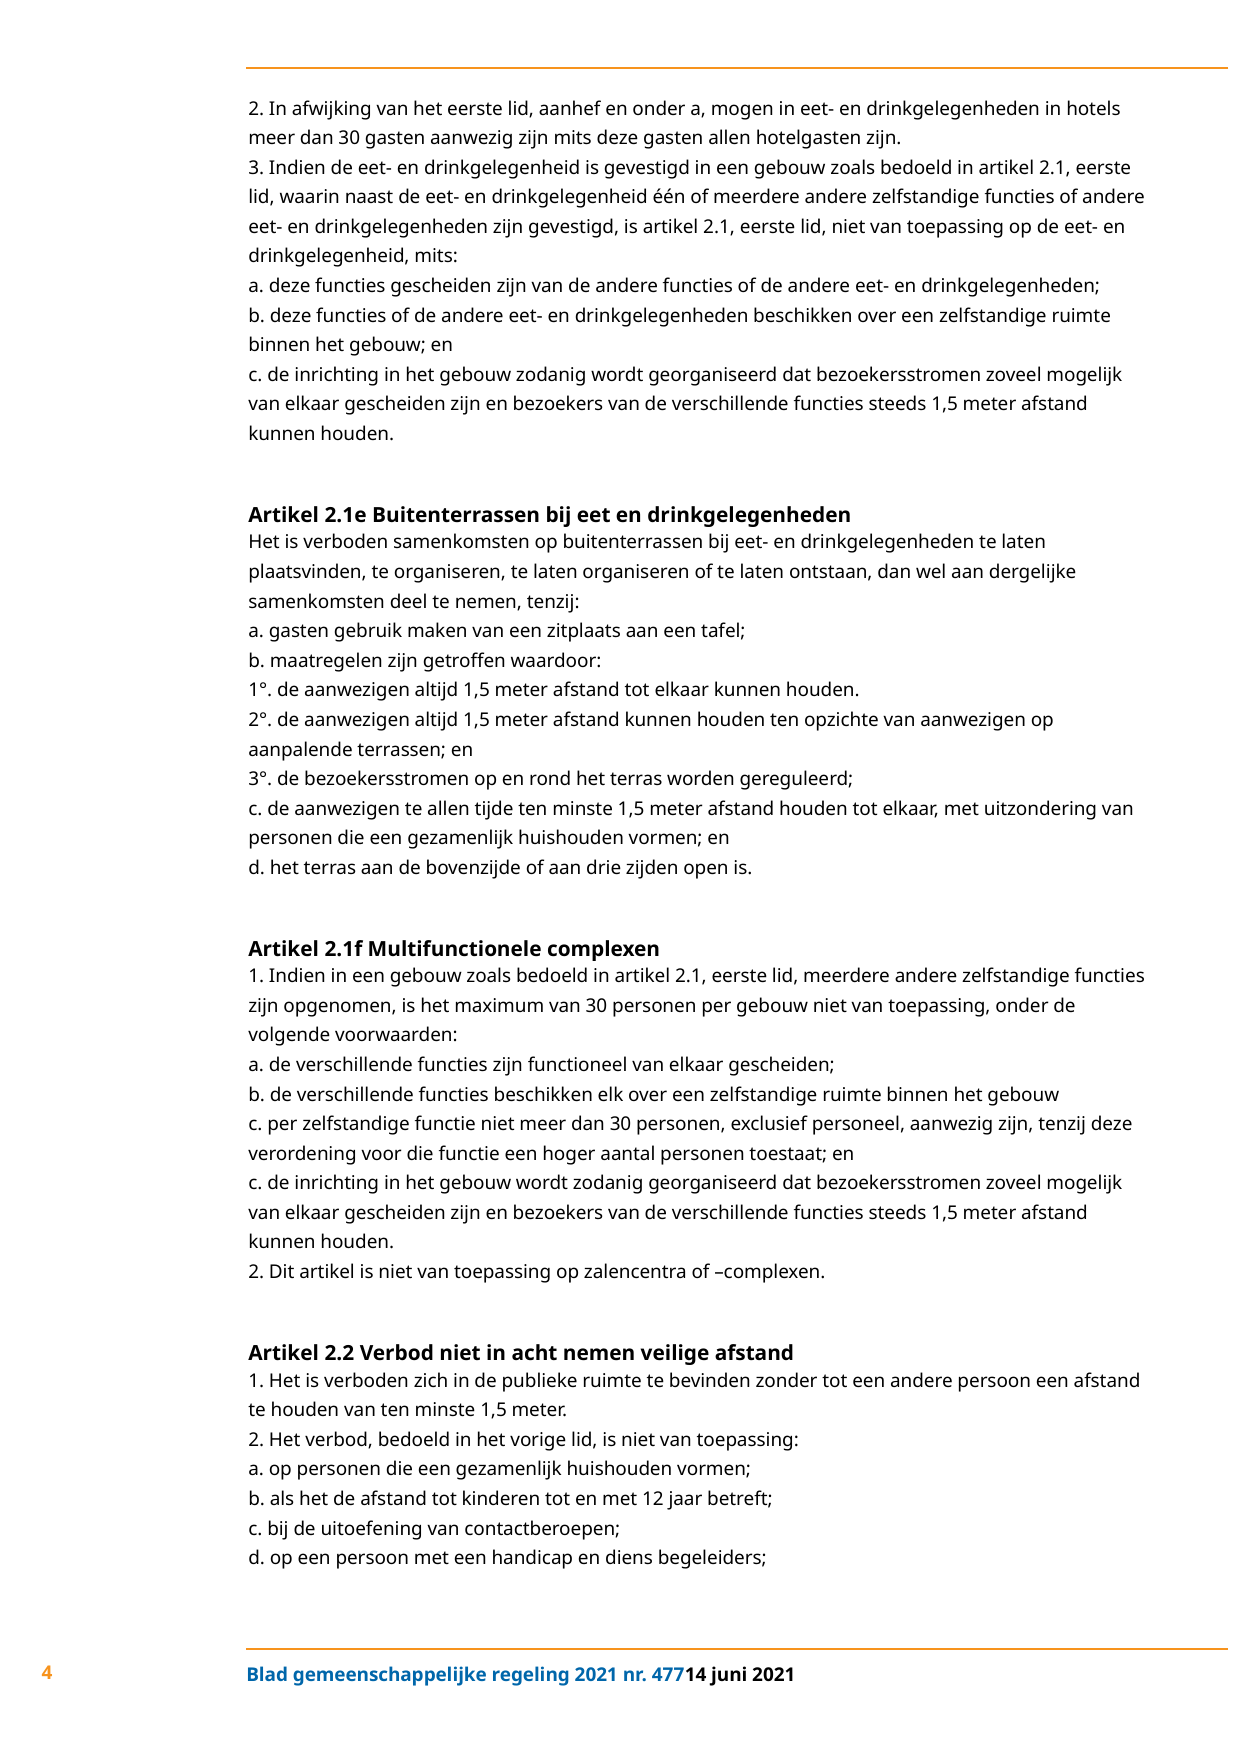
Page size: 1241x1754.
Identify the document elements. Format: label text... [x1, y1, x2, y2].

text Artikel 2.1f Multifunctionele complexen [248, 934, 1152, 962]
text 2. Het verbod, bedoeld in het vorige lid, is niet van toepassing: [248, 1426, 1152, 1452]
text c. de aanwezigen te allen tijde ten minste 1,5 meter afstand houden tot elkaar, met uitzondering van personen die een gezamenlijk huishouden vormen; en [248, 795, 1152, 850]
text c. de inrichting in het gebouw wordt zodanig georganiseerd dat bezoekersstromen zoveel mogelijk van elkaar gescheiden zijn en bezoekers van de verschillende functies steeds 1,5 meter afstand kunnen houden. [248, 1169, 1152, 1254]
text c. de inrichting in het gebouw zodanig wordt georganiseerd dat bezoekersstromen zoveel mogelijk van elkaar gescheiden zijn en bezoekers van de verschillende functies steeds 1,5 meter afstand kunnen houden. [248, 361, 1152, 446]
text Het is verboden samenkomsten op buitenterrassen bij eet- en drinkgelegenheden te laten plaatsvinden, te organiseren, te laten organiseren of te laten ontstaan, dan wel aan dergelijke samenkomsten deel te nemen, tenzij: [248, 529, 1152, 613]
text b. de verschillende functies beschikken elk over een zelfstandige ruimte binnen het gebouw [248, 1081, 1152, 1107]
text b. maatregelen zijn getroffen waardoor: [248, 647, 1152, 673]
text 2. In afwijking van het eerste lid, aanhef en onder a, mogen in eet- en drinkgelegenheden in hotels meer dan 30 gasten aanwezig zijn mits deze gasten allen hotelgasten zijn. [248, 95, 1152, 150]
text 3°. de bezoekersstromen op en rond het terras worden gereguleerd; [248, 765, 1152, 791]
text b. als het de afstand tot kinderen tot en met 12 jaar betreft; [248, 1485, 1152, 1511]
text d. het terras aan de bovenzijde of aan drie zijden open is. [248, 854, 1152, 880]
text 1°. de aanwezigen altijd 1,5 meter afstand tot elkaar kunnen houden. [248, 677, 1152, 702]
text a. de verschillende functies zijn functioneel van elkaar gescheiden; [248, 1051, 1152, 1077]
text c. per zelfstandige functie niet meer dan 30 personen, exclusief personeel, aanwezig zijn, tenzij deze verordening voor die functie een hoger aantal personen toestaat; en [248, 1110, 1152, 1166]
text 3. Indien de eet- en drinkgelegenheid is gevestigd in een gebouw zoals bedoeld in artikel 2.1, eerste lid, waarin naast de eet- en drinkgelegenheid één of meerdere andere zelfstandige functies of andere eet- en drinkgelegenheden zijn gevestigd, is artikel 2.1, eerste lid, niet van toepassing op de eet- en drinkgelegenheid, mits: [248, 154, 1152, 268]
text a. op personen die een gezamenlijk huishouden vormen; [248, 1456, 1152, 1481]
text 1. Het is verboden zich in de publieke ruimte te bevinden zonder tot een andere persoon een afstand te houden van ten minste 1,5 meter. [248, 1367, 1152, 1422]
picture [41, 47, 231, 172]
text 2°. de aanwezigen altijd 1,5 meter afstand kunnen houden ten opzichte van aanwezigen op aanpalende terrassen; en [248, 706, 1152, 761]
text 2. Dit artikel is niet van toepassing op zalencentra of –complexen. [248, 1258, 1152, 1284]
text a. gasten gebruik maken van een zitplaats aan een tafel; [248, 617, 1152, 643]
text 1. Indien in een gebouw zoals bedoeld in artikel 2.1, eerste lid, meerdere andere zelfstandige functies zijn opgenomen, is het maximum van 30 personen per gebouw niet van toepassing, onder de volgende voorwaarden: [248, 962, 1152, 1047]
text a. deze functies gescheiden zijn van de andere functies of de andere eet- en drinkgelegenheden; [248, 272, 1152, 298]
text b. deze functies of de andere eet- en drinkgelegenheden beschikken over een zelfstandige ruimte binnen het gebouw; en [248, 302, 1152, 357]
text Artikel 2.2 Verbod niet in acht nemen veilige afstand [248, 1338, 1152, 1367]
text d. op een persoon met een handicap en diens begeleiders; [248, 1544, 1152, 1570]
text Artikel 2.1e Buitenterrassen bij eet en drinkgelegenheden [248, 500, 1152, 529]
text c. bij de uitoefening van contactberoepen; [248, 1515, 1152, 1540]
